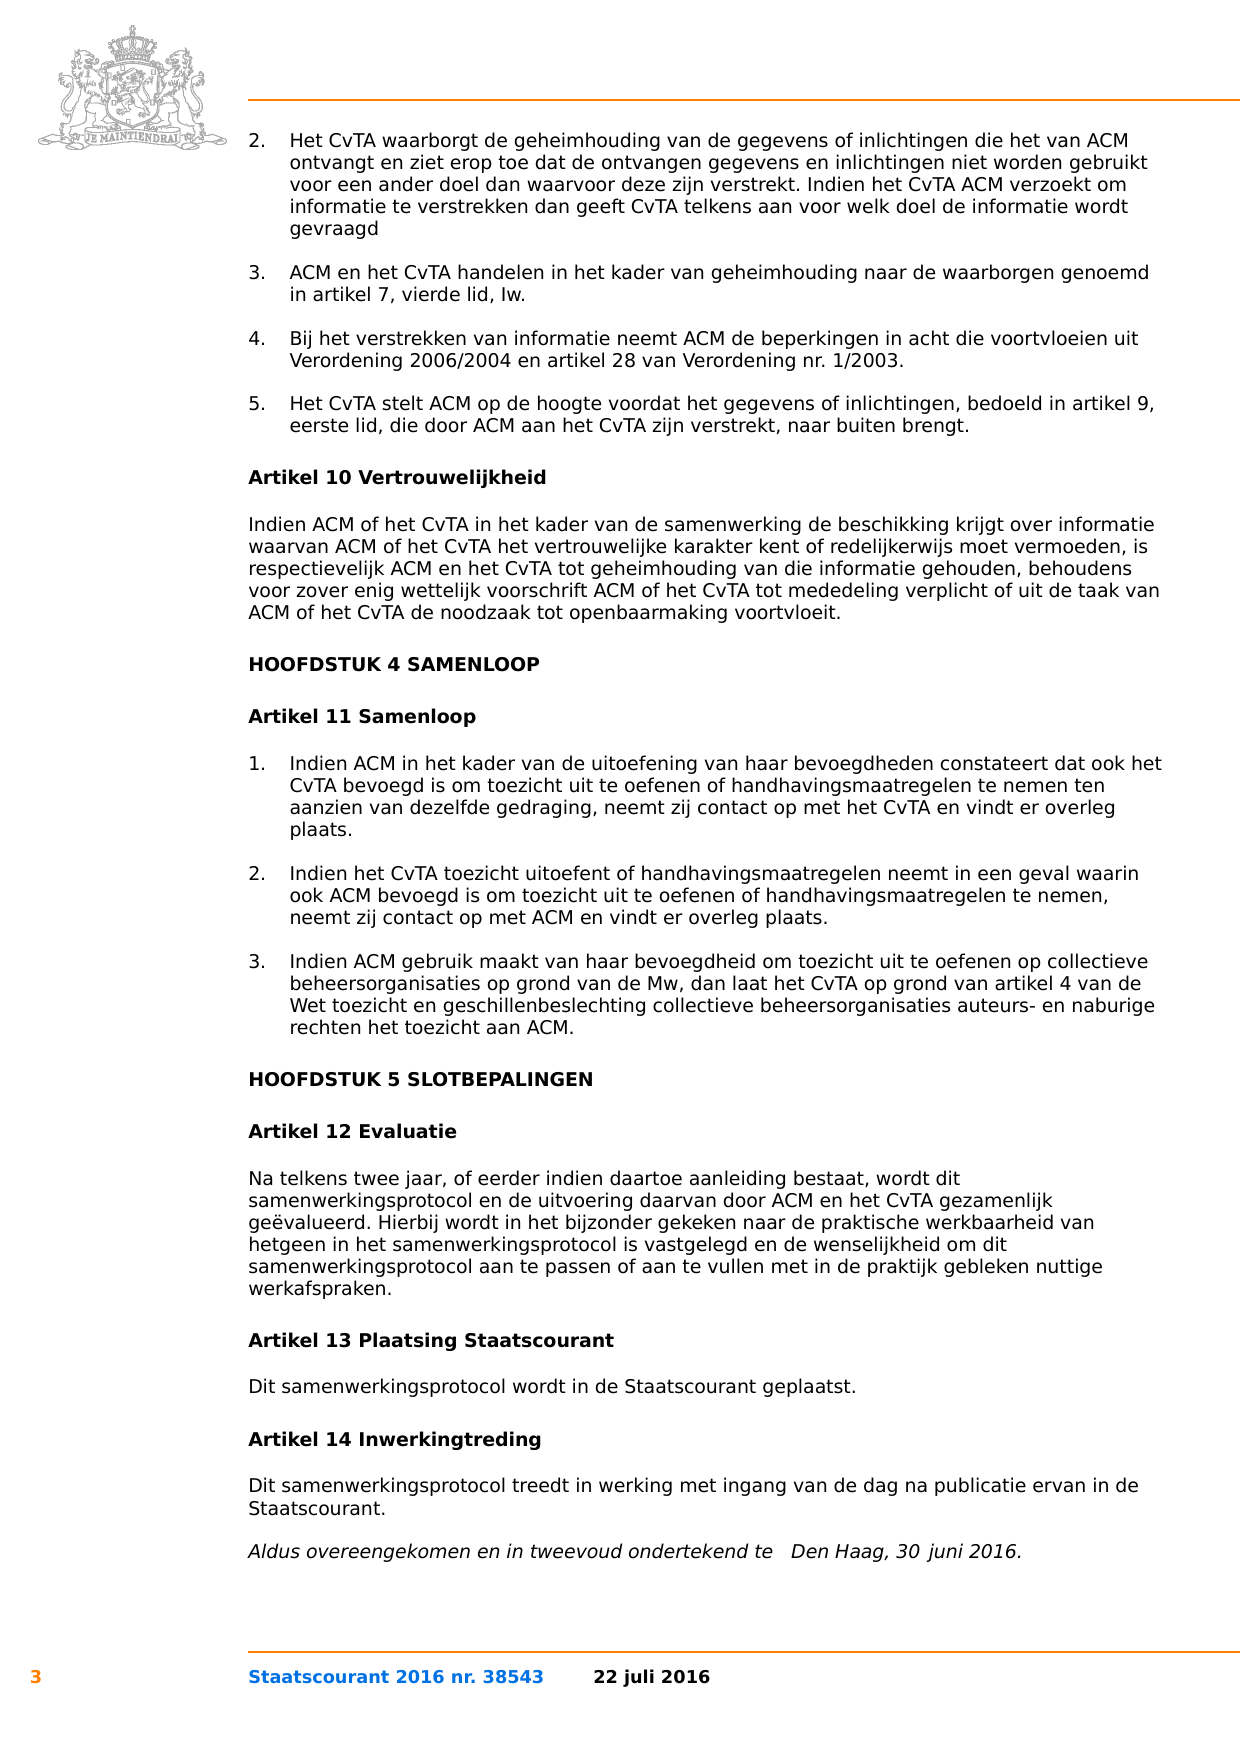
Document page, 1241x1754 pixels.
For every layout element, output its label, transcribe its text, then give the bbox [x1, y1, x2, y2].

subtitle Artikel 14 Inwerkingtreding [248, 1428, 1163, 1450]
subtitle Artikel 12 Evaluatie [248, 1121, 1163, 1143]
text Na telkens twee jaar, of eerder indien daartoe aanleiding bestaat, wordt dit samenwerkingsprotocol en de uitvoering daarvan door ACM en het CvTA gezamenlijk geëvalueerd. Hierbij wordt in het bijzonder gekeken naar de praktische werkbaarheid van hetgeen in het samenwerkingsprotocol is vastgelegd en de wenselijkheid om dit samenwerkingsprotocol aan te passen of aan te vullen met in de praktijk gebleken nuttige werkafspraken. [248, 1168, 1163, 1299]
text 3. Indien ACM gebruik maakt van haar bevoegdheid om toezicht uit te oefenen op collectieve beheersorganisaties op grond van de Mw, dan laat het CvTA op grond van artikel 4 van de Wet toezicht en geschillenbeslechting collectieve beheersorganisaties auteurs- en naburige rechten het toezicht aan ACM. [248, 951, 1163, 1039]
text 4. Bij het verstrekken van informatie neemt ACM de beperkingen in acht die voortvloeien uit Verordening 2006/2004 en artikel 28 van Verordening nr. 1/2003. [248, 327, 1163, 371]
text neemt zij contact op met ACM en vindt er overleg plaats. [289, 907, 1163, 929]
text 2. Het CvTA waarborgt de geheimhouding van de gegevens of inlichtingen die het van ACM ontvangt en ziet erop toe dat de ontvangen gegevens en inlichtingen niet worden gebruikt voor een ander doel dan waarvoor deze zijn verstrekt. Indien het CvTA ACM verzoekt om informatie te verstrekken dan geeft CvTA telkens aan voor welk doel de informatie wordt gevraagd [248, 130, 1163, 240]
text 1. Indien ACM in het kader van de uitoefening van haar bevoegdheden constateert dat ook het CvTA bevoegd is om toezicht uit te oefenen of handhavingsmaatregelen te nemen ten aanzien van dezelfde gedraging, neemt zij contact op met het CvTA en vindt er overleg plaats. [248, 753, 1163, 841]
subtitle Artikel 11 Samenloop [248, 706, 1163, 728]
subtitle HOOFDSTUK 5 SLOTBEPALINGEN [248, 1069, 1163, 1091]
text Aldus overeengekomen en in tweevoud ondertekend te Den Haag, 30 juni 2016. [248, 1541, 1163, 1563]
text Indien ACM of het CvTA in het kader van de samenwerking de beschikking krijgt over informatie waarvan ACM of het CvTA het vertrouwelijke karakter kent of redelijkerwijs moet vermoeden, is respectievelijk ACM en het CvTA tot geheimhouding van die informatie gehouden, behoudens voor zover enig wettelijk voorschrift ACM of het CvTA tot mededeling verplicht of uit de taak van ACM of het CvTA de noodzaak tot openbaarmaking voortvloeit. [248, 514, 1163, 624]
text Dit samenwerkingsprotocol wordt in de Staatscourant geplaatst. [248, 1376, 1163, 1398]
text 2. Indien het CvTA toezicht uitoefent of handhavingsmaatregelen neemt in een geval waarin ook ACM bevoegd is om toezicht uit te oefenen of handhavingsmaatregelen te nemen, [248, 863, 1163, 907]
text 5. Het CvTA stelt ACM op de hoogte voordat het gegevens of inlichtingen, bedoeld in artikel 9, eerste lid, die door ACM aan het CvTA zijn verstrekt, naar buiten brengt. [248, 393, 1163, 437]
text 3. ACM en het CvTA handelen in het kader van geheimhouding naar de waarborgen genoemd in artikel 7, vierde lid, Iw. [248, 262, 1163, 306]
text Dit samenwerkingsprotocol treedt in werking met ingang van de dag na publicatie ervan in de Staatscourant. [248, 1475, 1163, 1519]
subtitle Artikel 13 Plaatsing Staatscourant [248, 1329, 1163, 1351]
subtitle Artikel 10 Vertrouwelijkheid [248, 467, 1163, 489]
picture [38, 25, 227, 150]
subtitle HOOFDSTUK 4 SAMENLOOP [248, 654, 1163, 676]
